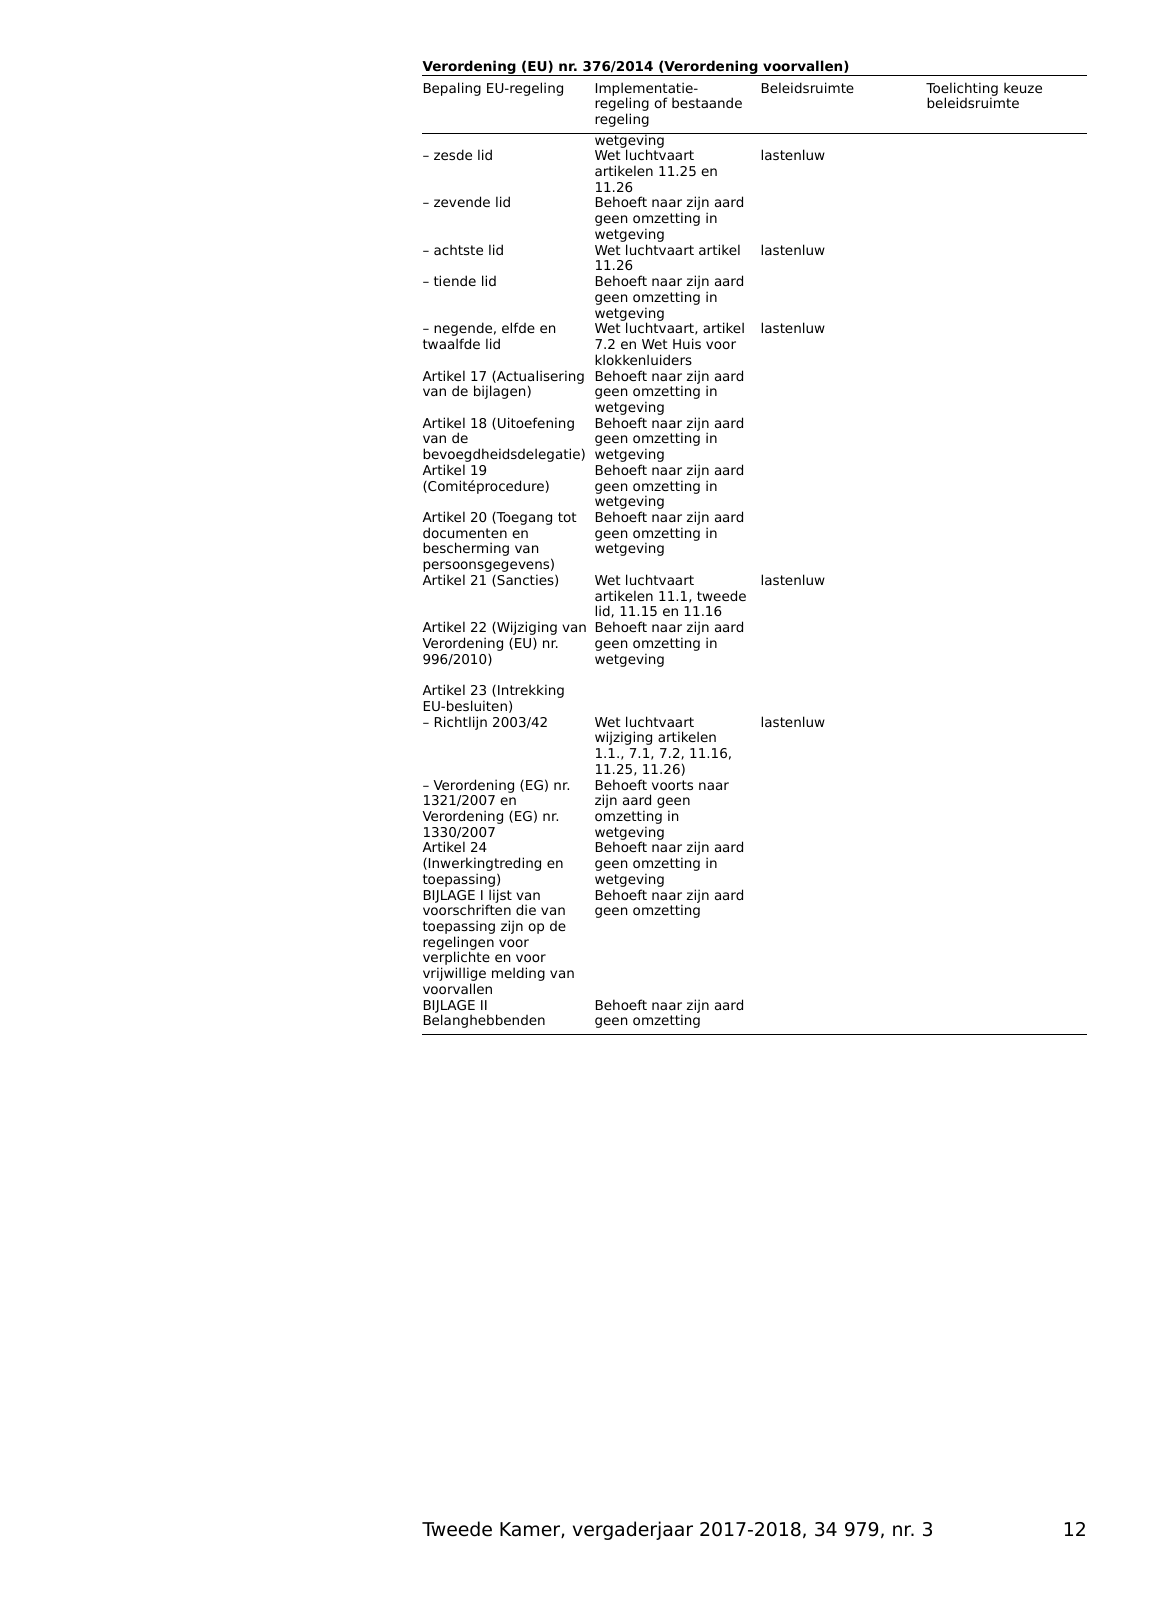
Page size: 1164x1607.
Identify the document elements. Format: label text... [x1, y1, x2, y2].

table_cell Toelichting keuze beleidsruimte [921, 76, 1087, 132]
table_cell [754, 416, 921, 463]
table_cell [754, 620, 921, 667]
table_cell lastenluw [754, 243, 921, 274]
table_cell [754, 274, 921, 321]
table_cell Behoeft naar zijn aard geen omzetting [588, 888, 754, 997]
table_cell [754, 134, 921, 148]
table_cell [921, 998, 1087, 1034]
table_cell Behoeft naar zijn aard geen omzetting [588, 998, 754, 1034]
table_cell Wet luchtvaart artikel 11.26 [588, 243, 754, 274]
table_cell lastenluw [754, 573, 921, 620]
table_cell [921, 321, 1087, 368]
table_cell Behoeft naar zijn aard geen omzetting in wetgeving [588, 195, 754, 242]
table_cell [754, 510, 921, 573]
table_cell [754, 840, 921, 887]
table_cell Artikel 20 (Toegang tot documenten en bescherming van persoonsgegevens) [422, 510, 588, 573]
table_cell [754, 888, 921, 997]
table_cell Artikel 18 (Uitoefening van de bevoegdheidsdelegatie) [422, 416, 588, 463]
table_cell [754, 463, 921, 510]
table_cell [422, 667, 588, 683]
table_cell Artikel 17 (Actualisering van de bijlagen) [422, 368, 588, 416]
table_cell – zesde lid [422, 148, 588, 195]
table_cell [754, 667, 921, 683]
table_cell [754, 683, 921, 714]
table_cell Behoeft naar zijn aard geen omzetting in wetgeving [588, 274, 754, 321]
table_cell BIJLAGE II Belanghebbenden [422, 998, 588, 1034]
table_cell Wet luchtvaart artikelen 11.25 en 11.26 [588, 148, 754, 195]
table_cell [921, 274, 1087, 321]
table_cell Wet luchtvaart wijziging artikelen 1.1., 7.1, 7.2, 11.16, 11.25, 11.26) [588, 714, 754, 777]
table_cell [422, 134, 588, 148]
table_cell [921, 888, 1087, 997]
table_cell Wet luchtvaart, artikel 7.2 en Wet Huis voor klokkenluiders [588, 321, 754, 368]
table_cell [754, 195, 921, 242]
table_cell [754, 998, 921, 1034]
table_cell [921, 463, 1087, 510]
table_cell [921, 148, 1087, 195]
table_cell wetgeving [588, 134, 754, 148]
table_cell – negende, elfde en twaalfde lid [422, 321, 588, 368]
table_cell – achtste lid [422, 243, 588, 274]
table_cell – Richtlijn 2003/42 [422, 714, 588, 777]
table_cell Behoeft naar zijn aard geen omzetting in wetgeving [588, 620, 754, 667]
table_cell [921, 416, 1087, 463]
table_cell [921, 667, 1087, 683]
table_cell Behoeft naar zijn aard geen omzetting in wetgeving [588, 368, 754, 416]
table_cell BIJLAGE I lijst van voorschriften die van toepassing zijn op de regelingen voor verplichte en voor vrijwillige melding van voorvallen [422, 888, 588, 997]
table_cell [921, 683, 1087, 714]
table_cell Behoeft naar zijn aard geen omzetting in wetgeving [588, 416, 754, 463]
table_cell [921, 620, 1087, 667]
table_cell Artikel 19 (Comitéprocedure) [422, 463, 588, 510]
table_cell lastenluw [754, 321, 921, 368]
table_cell [754, 777, 921, 840]
table_cell Implementatie- regeling of bestaande regeling [588, 76, 754, 132]
table_header Verordening (EU) nr. 376/2014 (Verordening voorvallen) [422, 59, 1087, 75]
table_cell [921, 840, 1087, 887]
table_cell [921, 510, 1087, 573]
table_cell [921, 243, 1087, 274]
table_cell Behoeft naar zijn aard geen omzetting in wetgeving [588, 463, 754, 510]
table_cell [921, 195, 1087, 242]
table_cell [754, 368, 921, 416]
table_cell [921, 714, 1087, 777]
table_cell – Verordening (EG) nr. 1321/2007 en Verordening (EG) nr. 1330/2007 [422, 777, 588, 840]
table_cell [921, 134, 1087, 148]
table_cell Behoeft voorts naar zijn aard geen omzetting in wetgeving [588, 777, 754, 840]
table_cell Behoeft naar zijn aard geen omzetting in wetgeving [588, 510, 754, 573]
table_cell Behoeft naar zijn aard geen omzetting in wetgeving [588, 840, 754, 887]
table_cell [588, 683, 754, 714]
table_cell Artikel 22 (Wijziging van Verordening (EU) nr. 996/2010) [422, 620, 588, 667]
table_cell [921, 777, 1087, 840]
table_cell Artikel 24 (Inwerkingtreding en toepassing) [422, 840, 588, 887]
table_cell Beleidsruimte [754, 76, 921, 132]
table_cell Artikel 21 (Sancties) [422, 573, 588, 620]
table_cell lastenluw [754, 148, 921, 195]
table_cell – zevende lid [422, 195, 588, 242]
table_cell Wet luchtvaart artikelen 11.1, tweede lid, 11.15 en 11.16 [588, 573, 754, 620]
table_cell – tiende lid [422, 274, 588, 321]
table_cell [921, 573, 1087, 620]
table_cell lastenluw [754, 714, 921, 777]
table_cell Bepaling EU-regeling [422, 76, 588, 132]
table_cell Artikel 23 (Intrekking EU-besluiten) [422, 683, 588, 714]
table_cell [588, 667, 754, 683]
table_cell [921, 368, 1087, 416]
